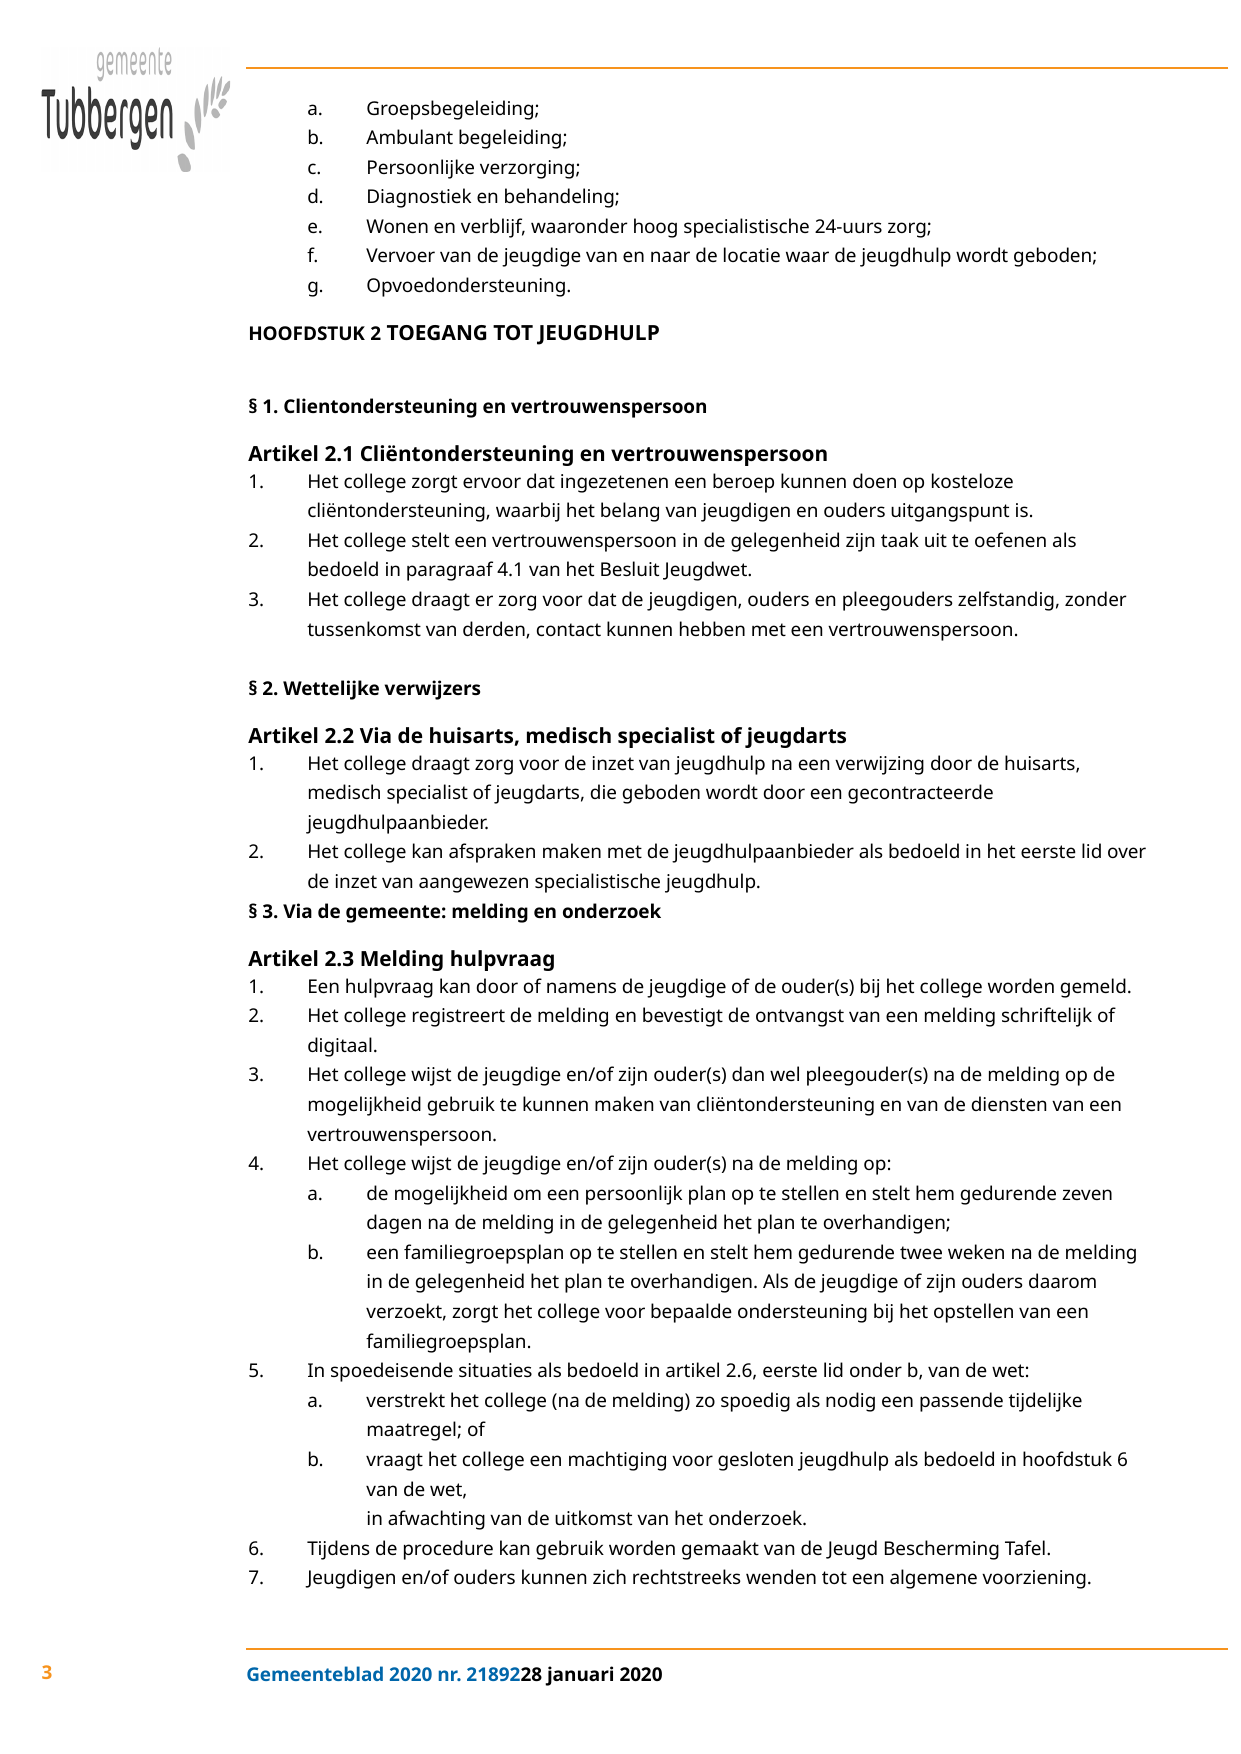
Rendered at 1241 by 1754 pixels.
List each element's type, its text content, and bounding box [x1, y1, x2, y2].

list Het college kan afspraken maken met de jeugdhulpaanbieder als bedoeld in het eerste lid over de inzet van aangewezen specialistische jeugdhulp. [248, 839, 1152, 894]
list de mogelijkheid om een persoonlijk plan op te stellen en stelt hem gedurende zeven dagen na de melding in de gelegenheid het plan te overhandigen; [307, 1180, 1152, 1235]
list Een hulpvraag kan door of namens de jeugdige of de ouder(s) bij het college worden gemeld. [248, 973, 1152, 999]
list Persoonlijke verzorging; [307, 154, 1152, 180]
list Vervoer van de jeugdige van en naar de locatie waar de jeugdhulp wordt geboden; [307, 243, 1152, 268]
list Het college registreert de melding en bevestigt de ontvangst van een melding schriftelijk of digitaal. [248, 1002, 1152, 1058]
list Het college stelt een vertrouwenspersoon in de gelegenheid zijn taak uit te oefenen als bedoeld in paragraaf 4.1 van het Besluit Jeugdwet. [248, 527, 1152, 582]
text § 2. Wettelijke verwijzers [248, 675, 1152, 701]
text § 1. Clientondersteuning en vertrouwenspersoon [248, 393, 1152, 419]
list verstrekt het college (na de melding) zo spoedig als nodig een passende tijdelijke maatregel; of [307, 1387, 1152, 1442]
text Artikel 2.1 Cliëntondersteuning en vertrouwenspersoon [248, 439, 1152, 468]
list Groepsbegeleiding; [307, 95, 1152, 121]
text HOOFDSTUK 2 TOEGANG TOT JEUGDHULP [248, 318, 1152, 346]
list Diagnostiek en behandeling; [307, 183, 1152, 209]
list Opvoedondersteuning. [307, 272, 1152, 298]
text Artikel 2.2 Via de huisarts, medisch specialist of jeugdarts [248, 722, 1152, 750]
list Wonen en verblijf, waaronder hoog specialistische 24-uurs zorg; [307, 213, 1152, 239]
list Het college wijst de jeugdige en/of zijn ouder(s) na de melding op: [248, 1150, 1152, 1176]
text § 3. Via de gemeente: melding en onderzoek [248, 898, 1152, 924]
list Het college draagt er zorg voor dat de jeugdigen, ouders en pleegouders zelfstandig, zonder tussenkomst van derden, contact kunnen hebben met een vertrouwenspersoon. [248, 586, 1152, 642]
list Het college zorgt ervoor dat ingezetenen een beroep kunnen doen op kosteloze cliëntondersteuning, waarbij het belang van jeugdigen en ouders uitgangspunt is. [248, 468, 1152, 523]
picture [41, 47, 231, 172]
list Het college wijst de jeugdige en/of zijn ouder(s) dan wel pleegouder(s) na de melding op de mogelijkheid gebruik te kunnen maken van cliëntondersteuning en van de diensten van een vertrouwenspersoon. [248, 1062, 1152, 1147]
list een familiegroepsplan op te stellen en stelt hem gedurende twee weken na de melding in de gelegenheid het plan te overhandigen. Als de jeugdige of zijn ouders daarom verzoekt, zorgt het college voor bepaalde ondersteuning bij het opstellen van een familiegroepsplan. [307, 1239, 1152, 1354]
text Artikel 2.3 Melding hulpvraag [248, 944, 1152, 973]
list vraagt het college een machtiging voor gesloten jeugdhulp als bedoeld in hoofdstuk 6 van de wet, [307, 1446, 1152, 1502]
list Ambulant begeleiding; [307, 124, 1152, 150]
list in afwachting van de uitkomst van het onderzoek. [307, 1505, 1152, 1531]
list Tijdens de procedure kan gebruik worden gemaakt van de Jeugd Bescherming Tafel. [248, 1535, 1152, 1561]
list In spoedeisende situaties als bedoeld in artikel 2.6, eerste lid onder b, van de wet: [248, 1357, 1152, 1383]
list Het college draagt zorg voor de inzet van jeugdhulp na een verwijzing door de huisarts, medisch specialist of jeugdarts, die geboden wordt door een gecontracteerde jeugdhulpaanbieder. [248, 750, 1152, 835]
list Jeugdigen en/of ouders kunnen zich rechtstreeks wenden tot een algemene voorziening. [248, 1564, 1152, 1590]
